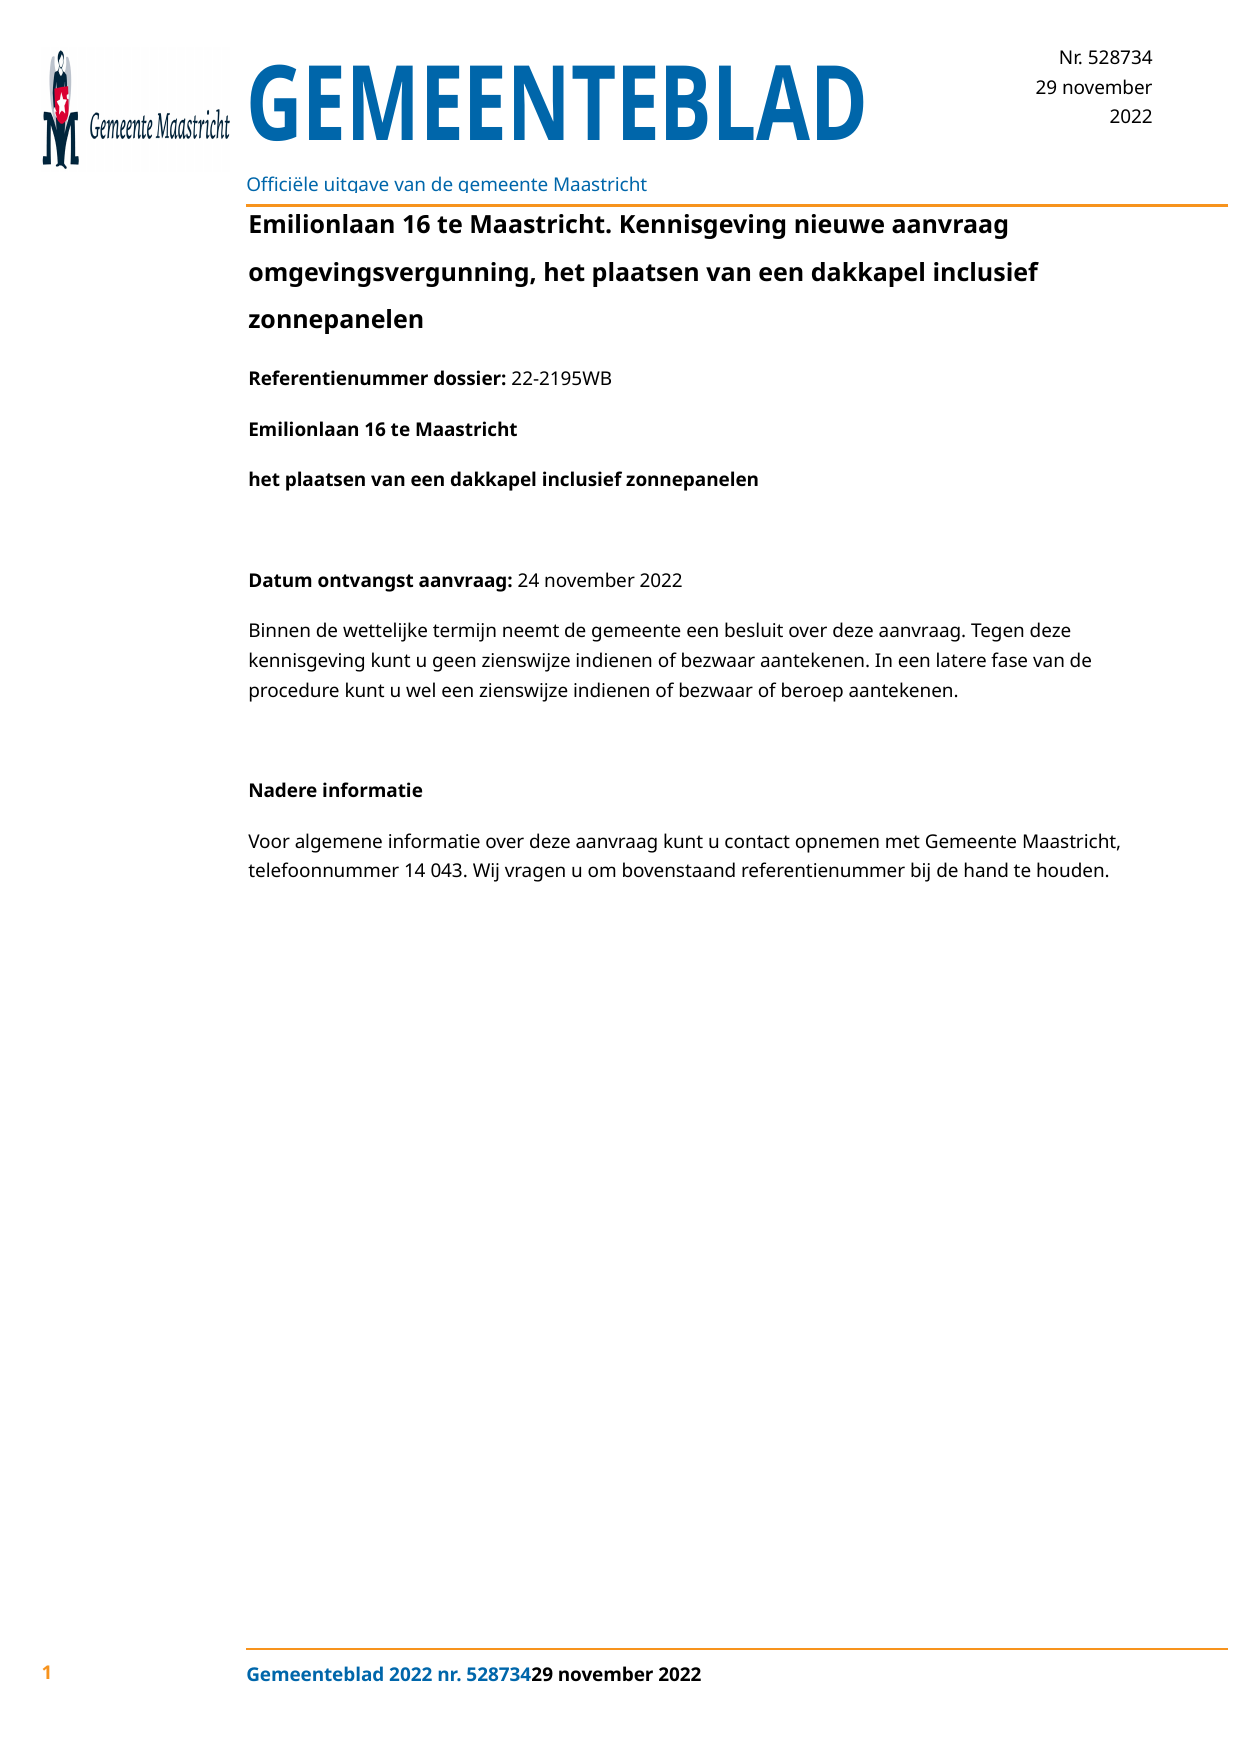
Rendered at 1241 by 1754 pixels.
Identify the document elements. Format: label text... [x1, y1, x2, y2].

text Emilionlaan 16 te Maastricht. Kennisgeving nieuwe aanvraag omgevingsvergunning, het plaatsen van een dakkapel inclusief zonnepanelen [248, 207, 1152, 336]
text Binnen de wettelijke termijn neemt de gemeente een besluit over deze aanvraag. Tegen deze kennisgeving kunt u geen zienswijze indienen of bezwaar aantekenen. In een latere fase van de procedure kunt u wel een zienswijze indienen of bezwaar of beroep aantekenen. [248, 618, 1152, 702]
picture [41, 47, 231, 172]
text Emilionlaan 16 te Maastricht [248, 416, 1152, 442]
text het plaatsen van een dakkapel inclusief zonnepanelen [248, 466, 1152, 492]
text Datum ontvangst aanvraag: 24 november 2022 [248, 567, 1152, 593]
text Referentienummer dossier: 22-2195WB [248, 366, 1152, 391]
text Voor algemene informatie over deze aanvraag kunt u contact opnemen met Gemeente Maastricht, telefoonnummer 14 043. Wij vragen u om bovenstaand referentienummer bij de hand te houden. [248, 828, 1152, 883]
text Nadere informatie [248, 778, 1152, 803]
